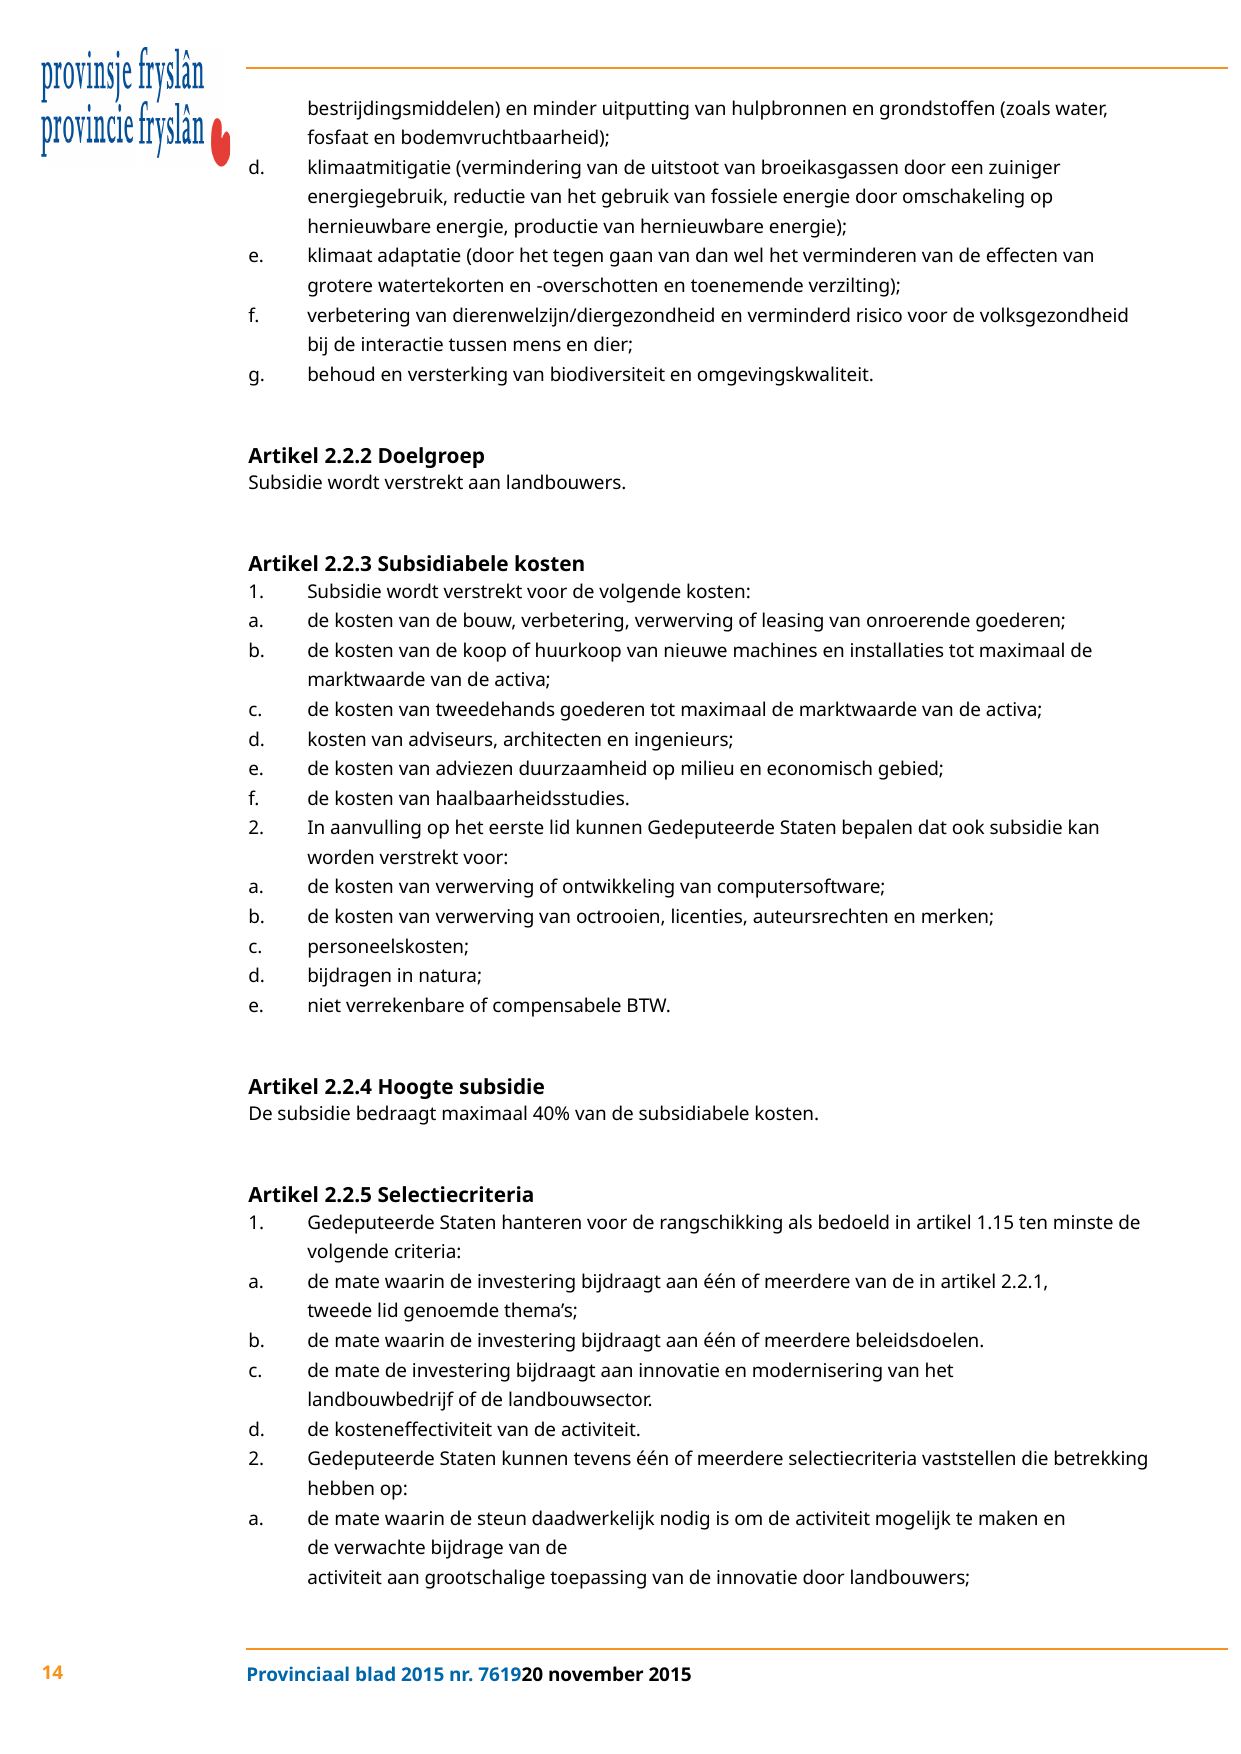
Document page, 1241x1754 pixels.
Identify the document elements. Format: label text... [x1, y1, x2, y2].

list klimaatmitigatie (vermindering van de uitstoot van broeikasgassen door een zuiniger energiegebruik, reductie van het gebruik van fossiele energie door omschakeling op hernieuwbare energie, productie van hernieuwbare energie); [248, 154, 1152, 239]
list de kosten van de bouw, verbetering, verwerving of leasing van onroerende goederen; [248, 607, 1152, 633]
list de kosten van verwerving of ontwikkeling van computersoftware; [248, 874, 1152, 899]
text Artikel 2.2.5 Selectiecriteria [248, 1181, 1152, 1209]
text Artikel 2.2.2 Doelgroep [248, 441, 1152, 469]
list bestrijdingsmiddelen) en minder uitputting van hulpbronnen en grondstoffen (zoals water, fosfaat en bodemvruchtbaarheid); [248, 95, 1152, 150]
list bijdragen in natura; [248, 962, 1152, 988]
list Gedeputeerde Staten kunnen tevens één of meerdere selectiecriteria vaststellen die betrekking hebben op: [248, 1446, 1152, 1501]
text Artikel 2.2.4 Hoogte subsidie [248, 1072, 1152, 1101]
list landbouwbedrijf of de landbouwsector. [248, 1386, 1152, 1412]
list activiteit aan grootschalige toepassing van de innovatie door landbouwers; [248, 1564, 1152, 1590]
list personeelskosten; [248, 933, 1152, 959]
list de kosten van verwerving van octrooien, licenties, auteursrechten en merken; [248, 903, 1152, 929]
list de kosten van adviezen duurzaamheid op milieu en economisch gebied; [248, 755, 1152, 781]
list de mate waarin de investering bijdraagt aan één of meerdere van de in artikel 2.2.1, [248, 1268, 1152, 1294]
list de kosten van haalbaarheidsstudies. [248, 785, 1152, 811]
picture [41, 47, 231, 172]
list de mate de investering bijdraagt aan innovatie en modernisering van het [248, 1357, 1152, 1383]
list behoud en versterking van biodiversiteit en omgevingskwaliteit. [248, 361, 1152, 387]
list klimaat adaptatie (door het tegen gaan van dan wel het verminderen van de effecten van grotere watertekorten en -overschotten en toenemende verzilting); [248, 243, 1152, 298]
list verbetering van dierenwelzijn/diergezondheid en verminderd risico voor de volksgezondheid bij de interactie tussen mens en dier; [248, 302, 1152, 357]
list de kosteneffectiviteit van de activiteit. [248, 1416, 1152, 1442]
list niet verrekenbare of compensabele BTW. [248, 992, 1152, 1018]
list kosten van adviseurs, architecten en ingenieurs; [248, 726, 1152, 752]
text Subsidie wordt verstrekt aan landbouwers. [248, 469, 1152, 495]
text Artikel 2.2.3 Subsidiabele kosten [248, 549, 1152, 578]
list Gedeputeerde Staten hanteren voor de rangschikking als bedoeld in artikel 1.15 ten minste de volgende criteria: [248, 1209, 1152, 1264]
list Subsidie wordt verstrekt voor de volgende kosten: [248, 578, 1152, 604]
list de kosten van de koop of huurkoop van nieuwe machines en installaties tot maximaal de marktwaarde van de activa; [248, 637, 1152, 692]
list de mate waarin de steun daadwerkelijk nodig is om de activiteit mogelijk te maken en [248, 1505, 1152, 1531]
list de mate waarin de investering bijdraagt aan één of meerdere beleidsdoelen. [248, 1327, 1152, 1353]
list de kosten van tweedehands goederen tot maximaal de marktwaarde van de activa; [248, 696, 1152, 722]
list In aanvulling op het eerste lid kunnen Gedeputeerde Staten bepalen dat ook subsidie kan worden verstrekt voor: [248, 814, 1152, 870]
text De subsidie bedraagt maximaal 40% van de subsidiabele kosten. [248, 1101, 1152, 1126]
list tweede lid genoemde thema’s; [248, 1298, 1152, 1323]
list de verwachte bijdrage van de [248, 1534, 1152, 1560]
